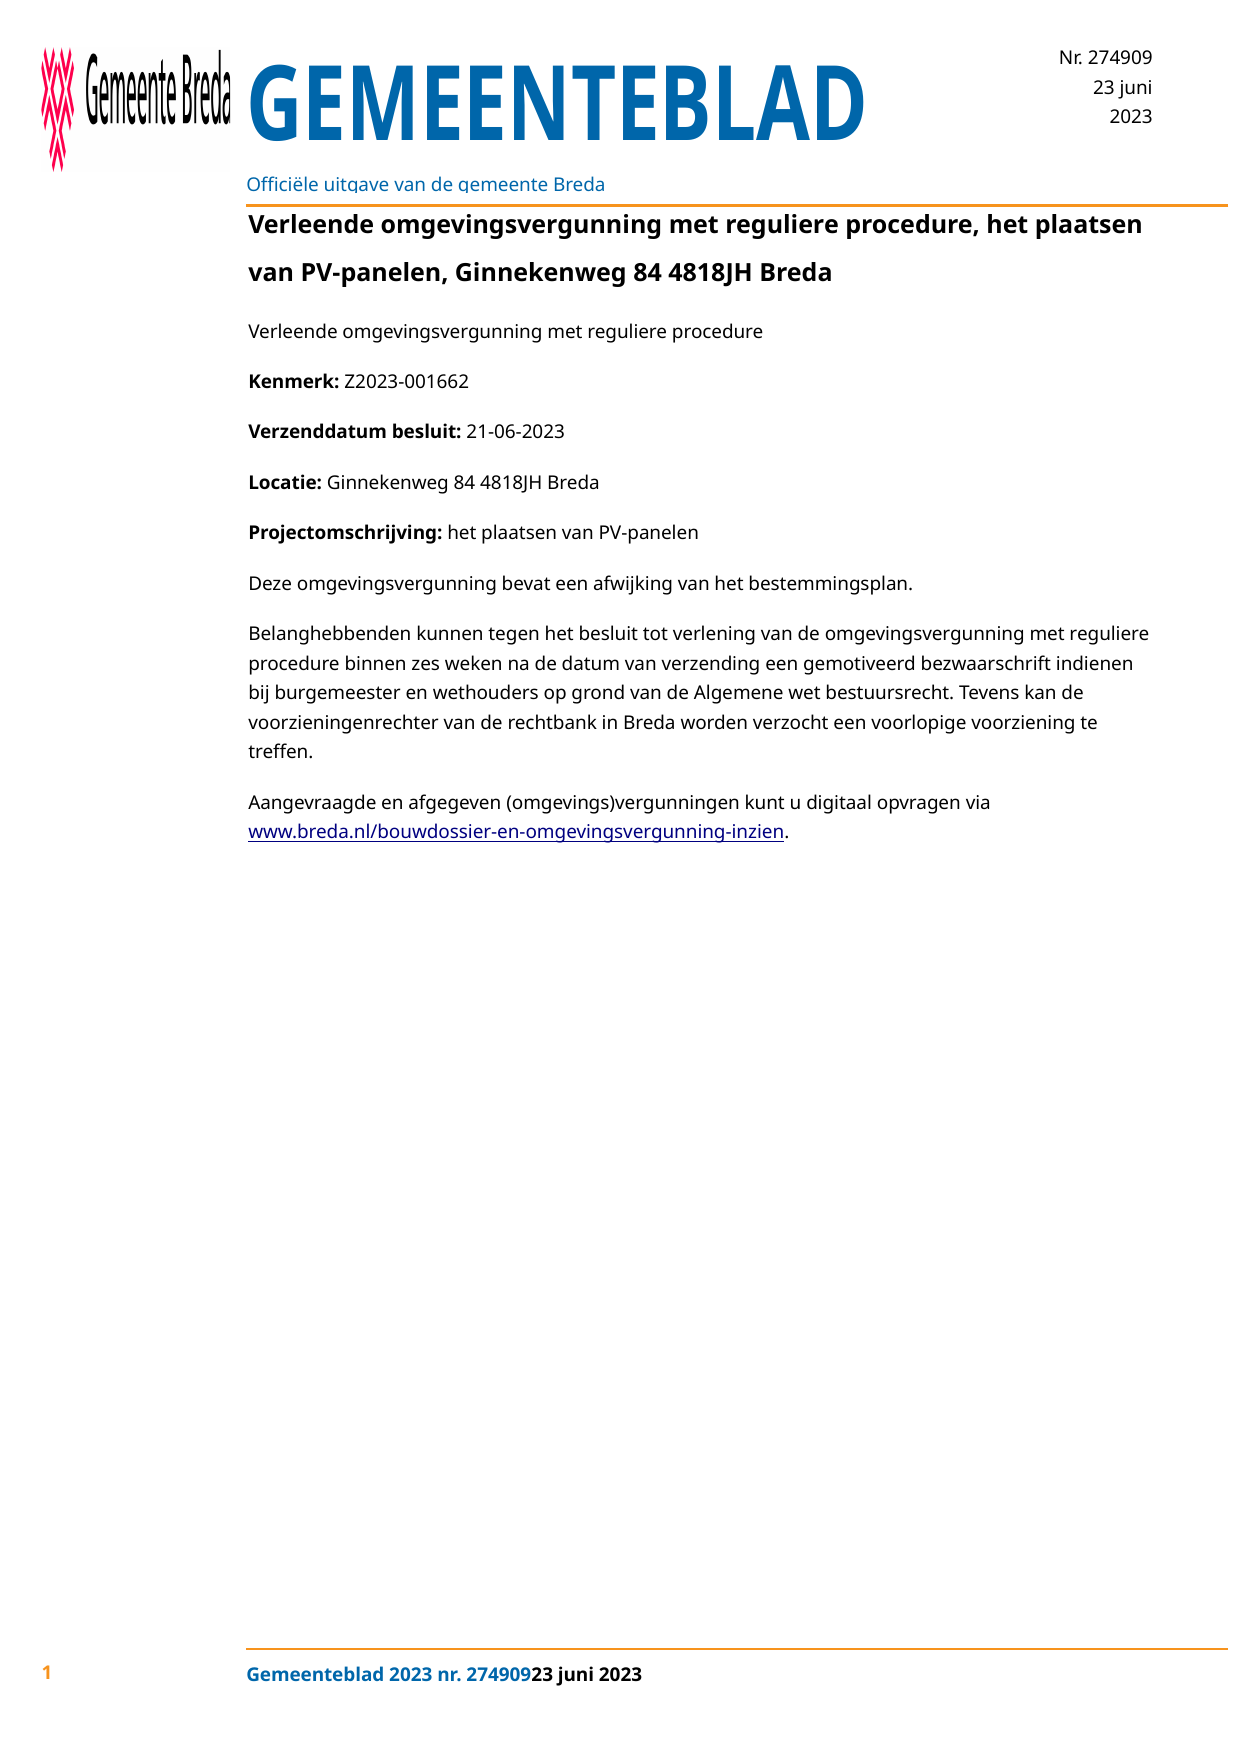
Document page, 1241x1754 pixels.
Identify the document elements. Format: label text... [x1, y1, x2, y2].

text Locatie: Ginnekenweg 84 4818JH Breda [248, 469, 1152, 495]
text Projectomschrijving: het plaatsen van PV-panelen [248, 519, 1152, 545]
text Verzenddatum besluit: 21-06-2023 [248, 419, 1152, 444]
text Kenmerk: Z2023-001662 [248, 368, 1152, 394]
text Verleende omgevingsvergunning met reguliere procedure, het plaatsen van PV-panelen, Ginnekenweg 84 4818JH Breda [248, 207, 1152, 288]
text Aangevraagde en afgegeven (omgevings)vergunningen kunt u digitaal opvragen via www.breda.nl/bouwdossier-en-omgevingsvergunning-inzien. [248, 789, 1152, 844]
text Belanghebbenden kunnen tegen het besluit tot verlening van de omgevingsvergunning met reguliere procedure binnen zes weken na de datum van verzending een gemotiveerd bezwaarschrift indienen bij burgemeester en wethouders op grond van de Algemene wet bestuursrecht. Tevens kan de voorzieningenrechter van de rechtbank in Breda worden verzocht een voorlopige voorziening te treffen. [248, 620, 1152, 764]
text Deze omgevingsvergunning bevat een afwijking van het bestemmingsplan. [248, 570, 1152, 596]
text Verleende omgevingsvergunning met reguliere procedure [248, 318, 1152, 344]
picture [41, 47, 231, 172]
